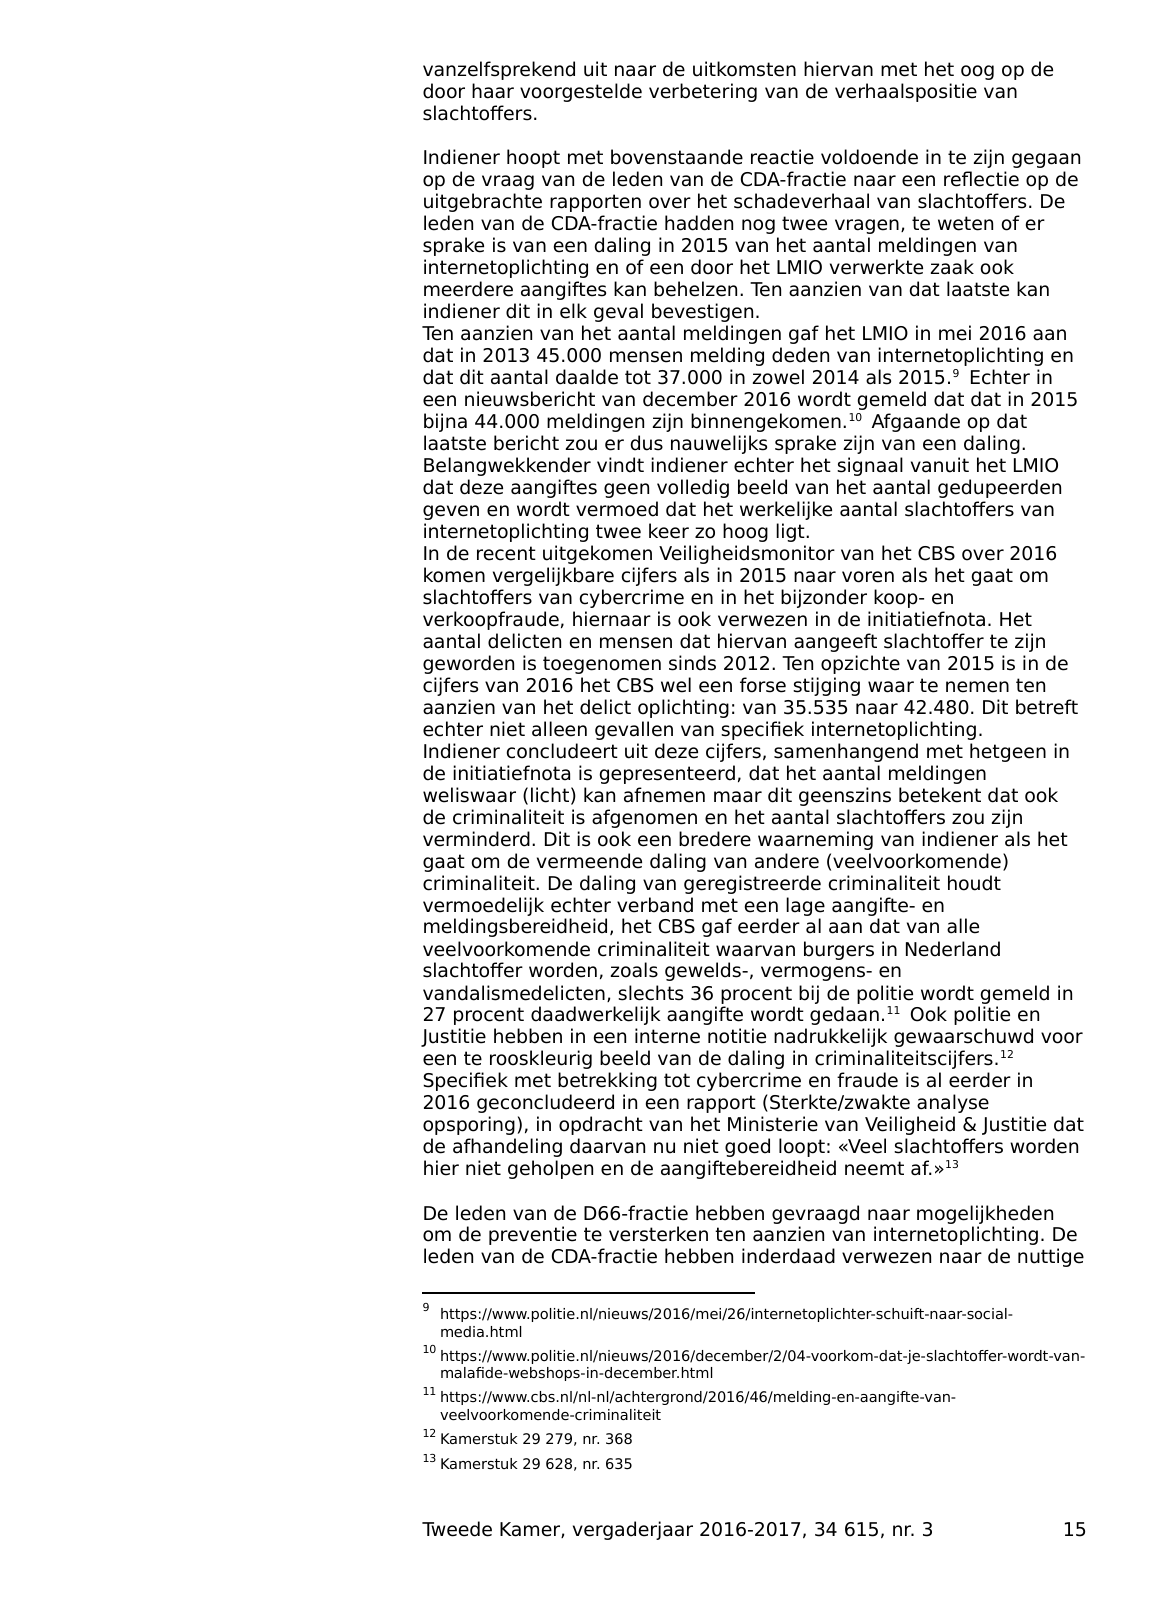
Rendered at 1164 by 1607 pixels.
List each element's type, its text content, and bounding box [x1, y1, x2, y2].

text De leden van de D66-fractie hebben gevraagd naar mogelijkheden om de preventie te versterken ten aanzien van internetoplichting. De leden van de CDA-fractie hebben inderdaad verwezen naar de nuttige [422, 1202, 1087, 1268]
text In de recent uitgekomen Veiligheidsmonitor van het CBS over 2016 komen vergelijkbare cijfers als in 2015 naar voren als het gaat om slachtoffers van cybercrime en in het bijzonder koop- en verkoopfraude, hiernaar is ook verwezen in de initiatiefnota. Het aantal delicten en mensen dat hiervan aangeeft slachtoffer te zijn geworden is toegenomen sinds 2012. Ten opzichte van 2015 is in de cijfers van 2016 het CBS wel een forse stijging waar te nemen ten aanzien van het delict oplichting: van 35.535 naar 42.480. Dit betreft echter niet alleen gevallen van specifiek internetoplichting. [422, 543, 1087, 741]
text https://www.politie.nl/nieuws/2016/december/2/04-voorkom-dat-je-slachtoffer-wordt-van-malafide-webshops-in-december.html [422, 1343, 1087, 1382]
text Kamerstuk 29 279, nr. 368 [422, 1427, 1087, 1449]
text Ten aanzien van het aantal meldingen gaf het LMIO in mei 2016 aan dat in 2013 45.000 mensen melding deden van internetoplichting en dat dit aantal daalde tot 37.000 in zowel 2014 als 2015. Echter in een nieuwsbericht van december 2016 wordt gemeld dat dat in 2015 bijna 44.000 meldingen zijn binnengekomen. Afgaande op dat laatste bericht zou er dus nauwelijks sprake zijn van een daling. Belangwekkender vindt indiener echter het signaal vanuit het LMIO dat deze aangiftes geen volledig beeld van het aantal gedupeerden geven en wordt vermoed dat het werkelijke aantal slachtoffers van internetoplichting twee keer zo hoog ligt. [422, 323, 1087, 543]
text Indiener concludeert uit deze cijfers, samenhangend met hetgeen in de initiatiefnota is gepresenteerd, dat het aantal meldingen weliswaar (licht) kan afnemen maar dit geenszins betekent dat ook de criminaliteit is afgenomen en het aantal slachtoffers zou zijn verminderd. Dit is ook een bredere waarneming van indiener als het gaat om de vermeende daling van andere (veelvoorkomende) criminaliteit. De daling van geregistreerde criminaliteit houdt vermoedelijk echter verband met een lage aangifte- en meldingsbereidheid, het CBS gaf eerder al aan dat van alle veelvoorkomende criminaliteit waarvan burgers in Nederland slachtoffer worden, zoals gewelds-, vermogens- en vandalismedelicten, slechts 36 procent bij de politie wordt gemeld in 27 procent daadwerkelijk aangifte wordt gedaan. Ook politie en Justitie hebben in een interne notitie nadrukkelijk gewaarschuwd voor een te rooskleurig beeld van de daling in criminaliteitscijfers. [422, 741, 1087, 1070]
text Specifiek met betrekking tot cybercrime en fraude is al eerder in 2016 geconcludeerd in een rapport (Sterkte/zwakte analyse opsporing), in opdracht van het Ministerie van Veiligheid & Justitie dat de afhandeling daarvan nu niet goed loopt: «Veel slachtoffers worden hier niet geholpen en de aangiftebereidheid neemt af.» [422, 1070, 1087, 1180]
text https://www.cbs.nl/nl-nl/achtergrond/2016/46/melding-en-aangifte-van-veelvoorkomende-criminaliteit [422, 1385, 1087, 1424]
text https://www.politie.nl/nieuws/2016/mei/26/internetoplichter-schuift-naar-social-media.html [422, 1302, 1087, 1341]
text Indiener hoopt met bovenstaande reactie voldoende in te zijn gegaan op de vraag van de leden van de CDA-fractie naar een reflectie op de uitgebrachte rapporten over het schadeverhaal van slachtoffers. De leden van de CDA-fractie hadden nog twee vragen, te weten of er sprake is van een daling in 2015 van het aantal meldingen van internetoplichting en of een door het LMIO verwerkte zaak ook meerdere aangiftes kan behelzen. Ten aanzien van dat laatste kan indiener dit in elk geval bevestigen. [422, 147, 1087, 323]
text Kamerstuk 29 628, nr. 635 [422, 1452, 1087, 1474]
text vanzelfsprekend uit naar de uitkomsten hiervan met het oog op de door haar voorgestelde verbetering van de verhaalspositie van slachtoffers. [422, 59, 1087, 125]
